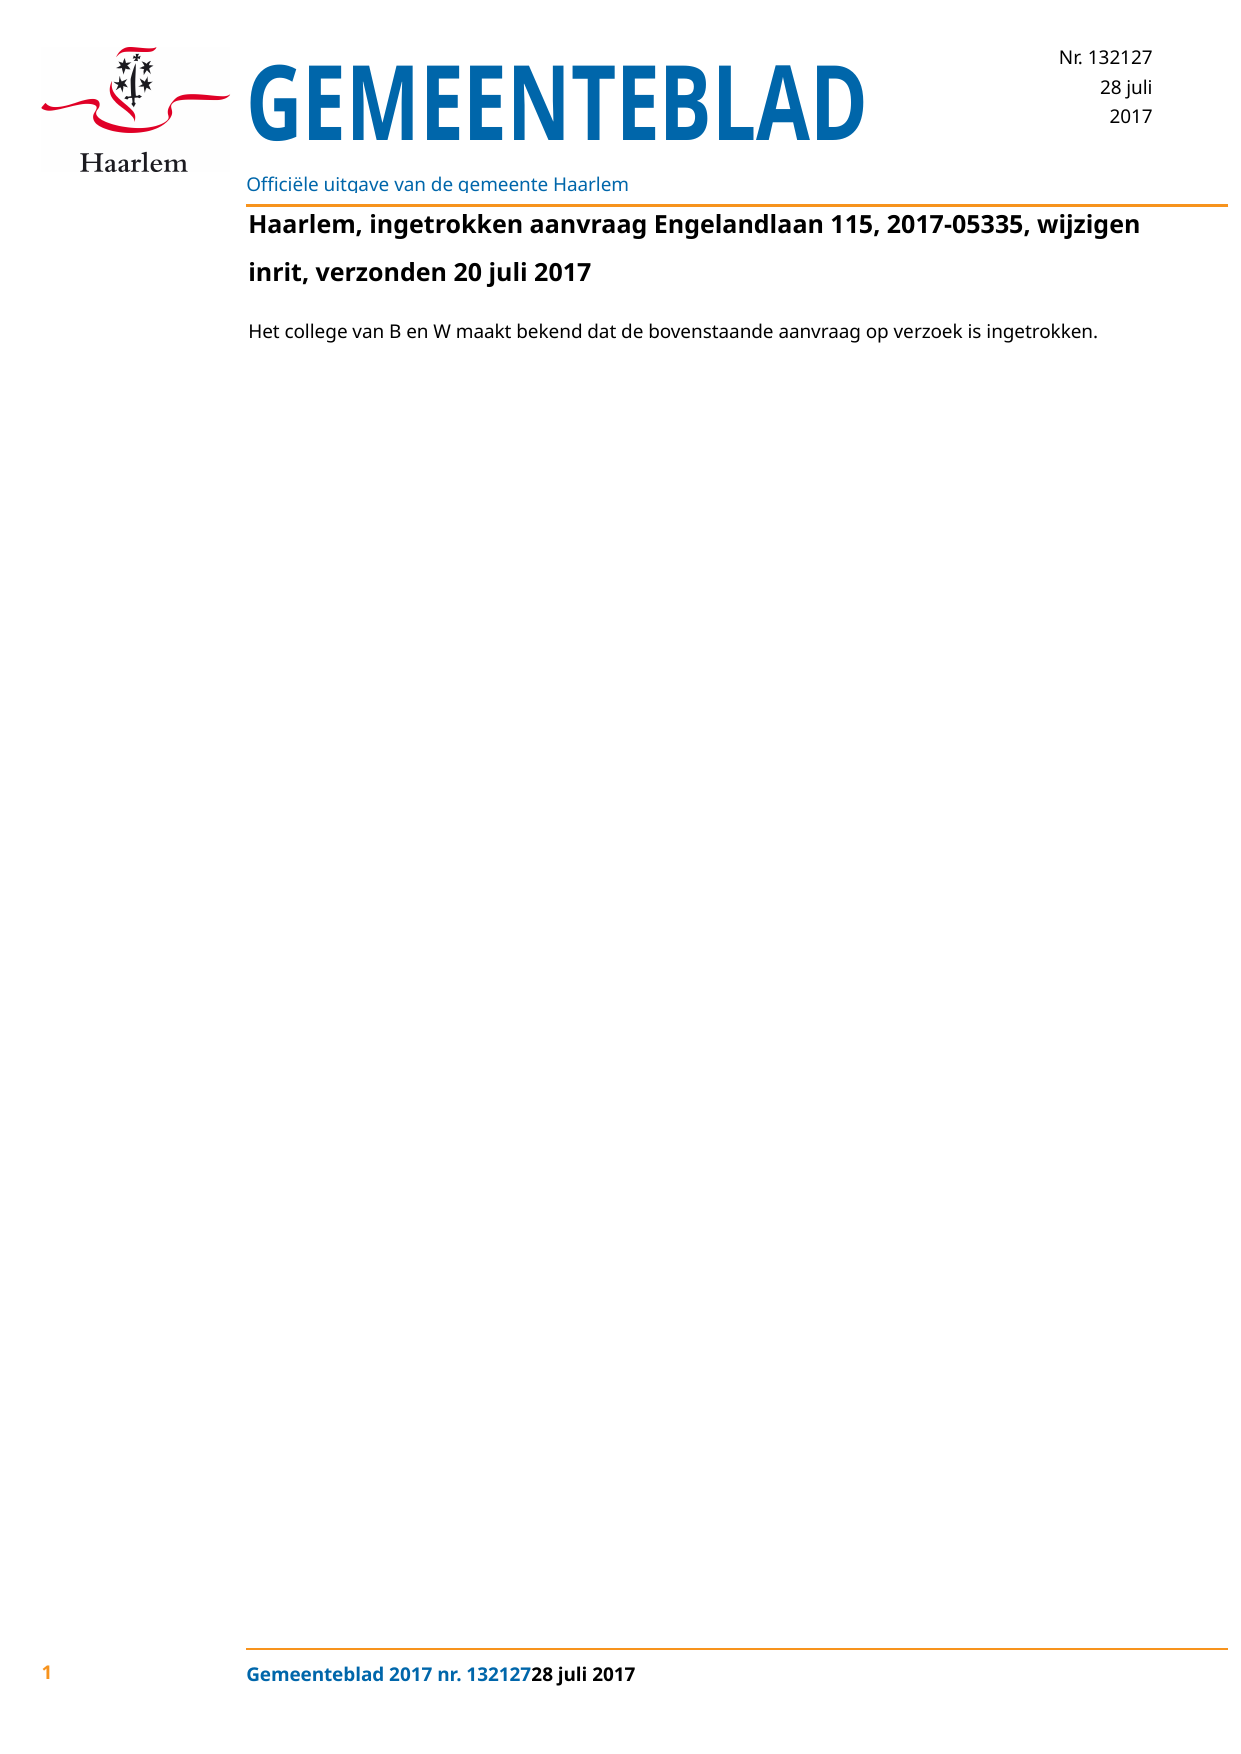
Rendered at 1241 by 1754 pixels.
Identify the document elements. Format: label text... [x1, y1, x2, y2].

text Haarlem, ingetrokken aanvraag Engelandlaan 115, 2017-05335, wijzigen inrit, verzonden 20 juli 2017 [248, 207, 1152, 288]
picture [41, 47, 231, 172]
text Het college van B en W maakt bekend dat de bovenstaande aanvraag op verzoek is ingetrokken. [248, 318, 1152, 344]
